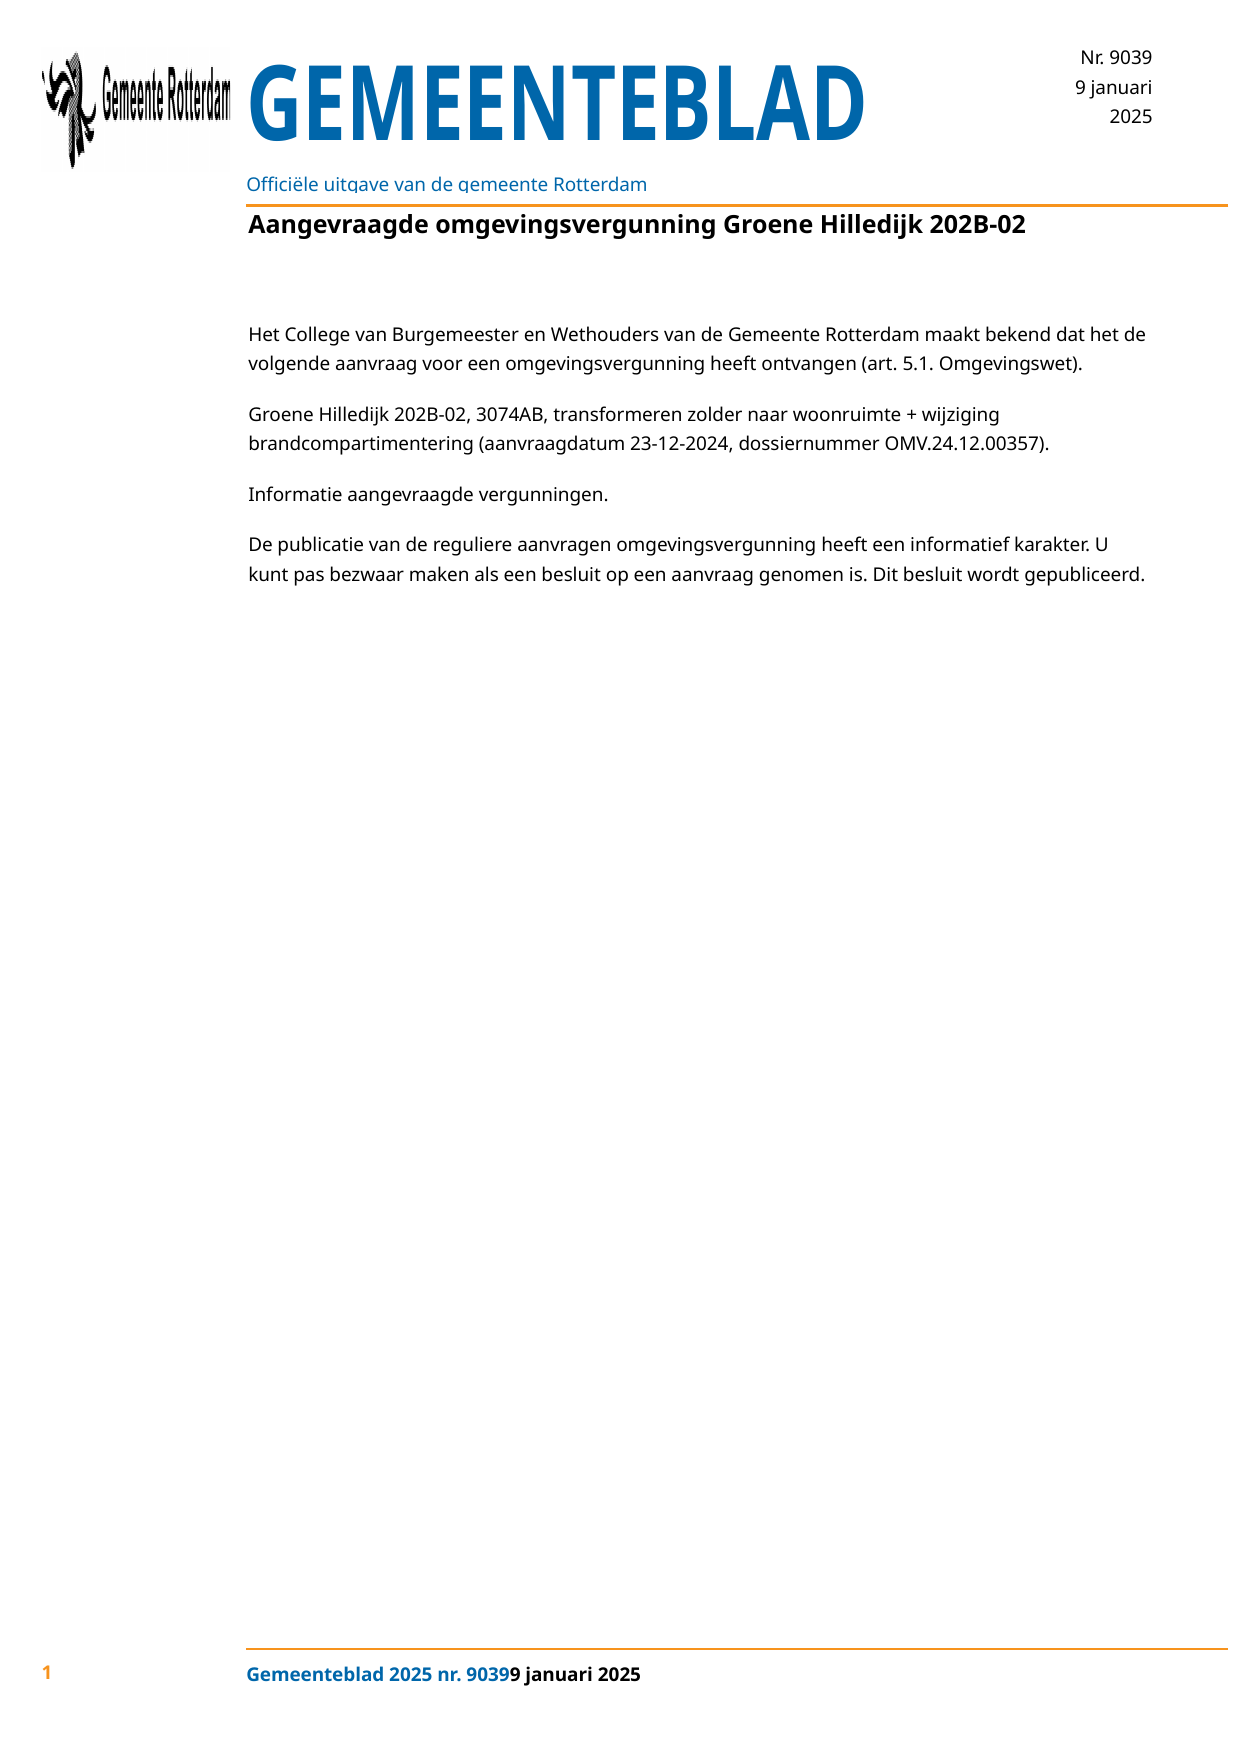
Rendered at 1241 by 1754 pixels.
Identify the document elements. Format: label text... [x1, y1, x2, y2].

text Informatie aangevraagde vergunningen. [248, 481, 1152, 506]
picture [41, 47, 231, 172]
text Het College van Burgemeester en Wethouders van de Gemeente Rotterdam maakt bekend dat het de volgende aanvraag voor een omgevingsvergunning heeft ontvangen (art. 5.1. Omgevingswet). [248, 321, 1152, 376]
text Aangevraagde omgevingsvergunning Groene Hilledijk 202B-02 [248, 207, 1152, 241]
text Groene Hilledijk 202B-02, 3074AB, transformeren zolder naar woonruimte + wijziging brandcompartimentering (aanvraagdatum 23-12-2024, dossiernummer OMV.24.12.00357). [248, 401, 1152, 456]
text De publicatie van de reguliere aanvragen omgevingsvergunning heeft een informatief karakter. U kunt pas bezwaar maken als een besluit op een aanvraag genomen is. Dit besluit wordt gepubliceerd. [248, 531, 1152, 586]
